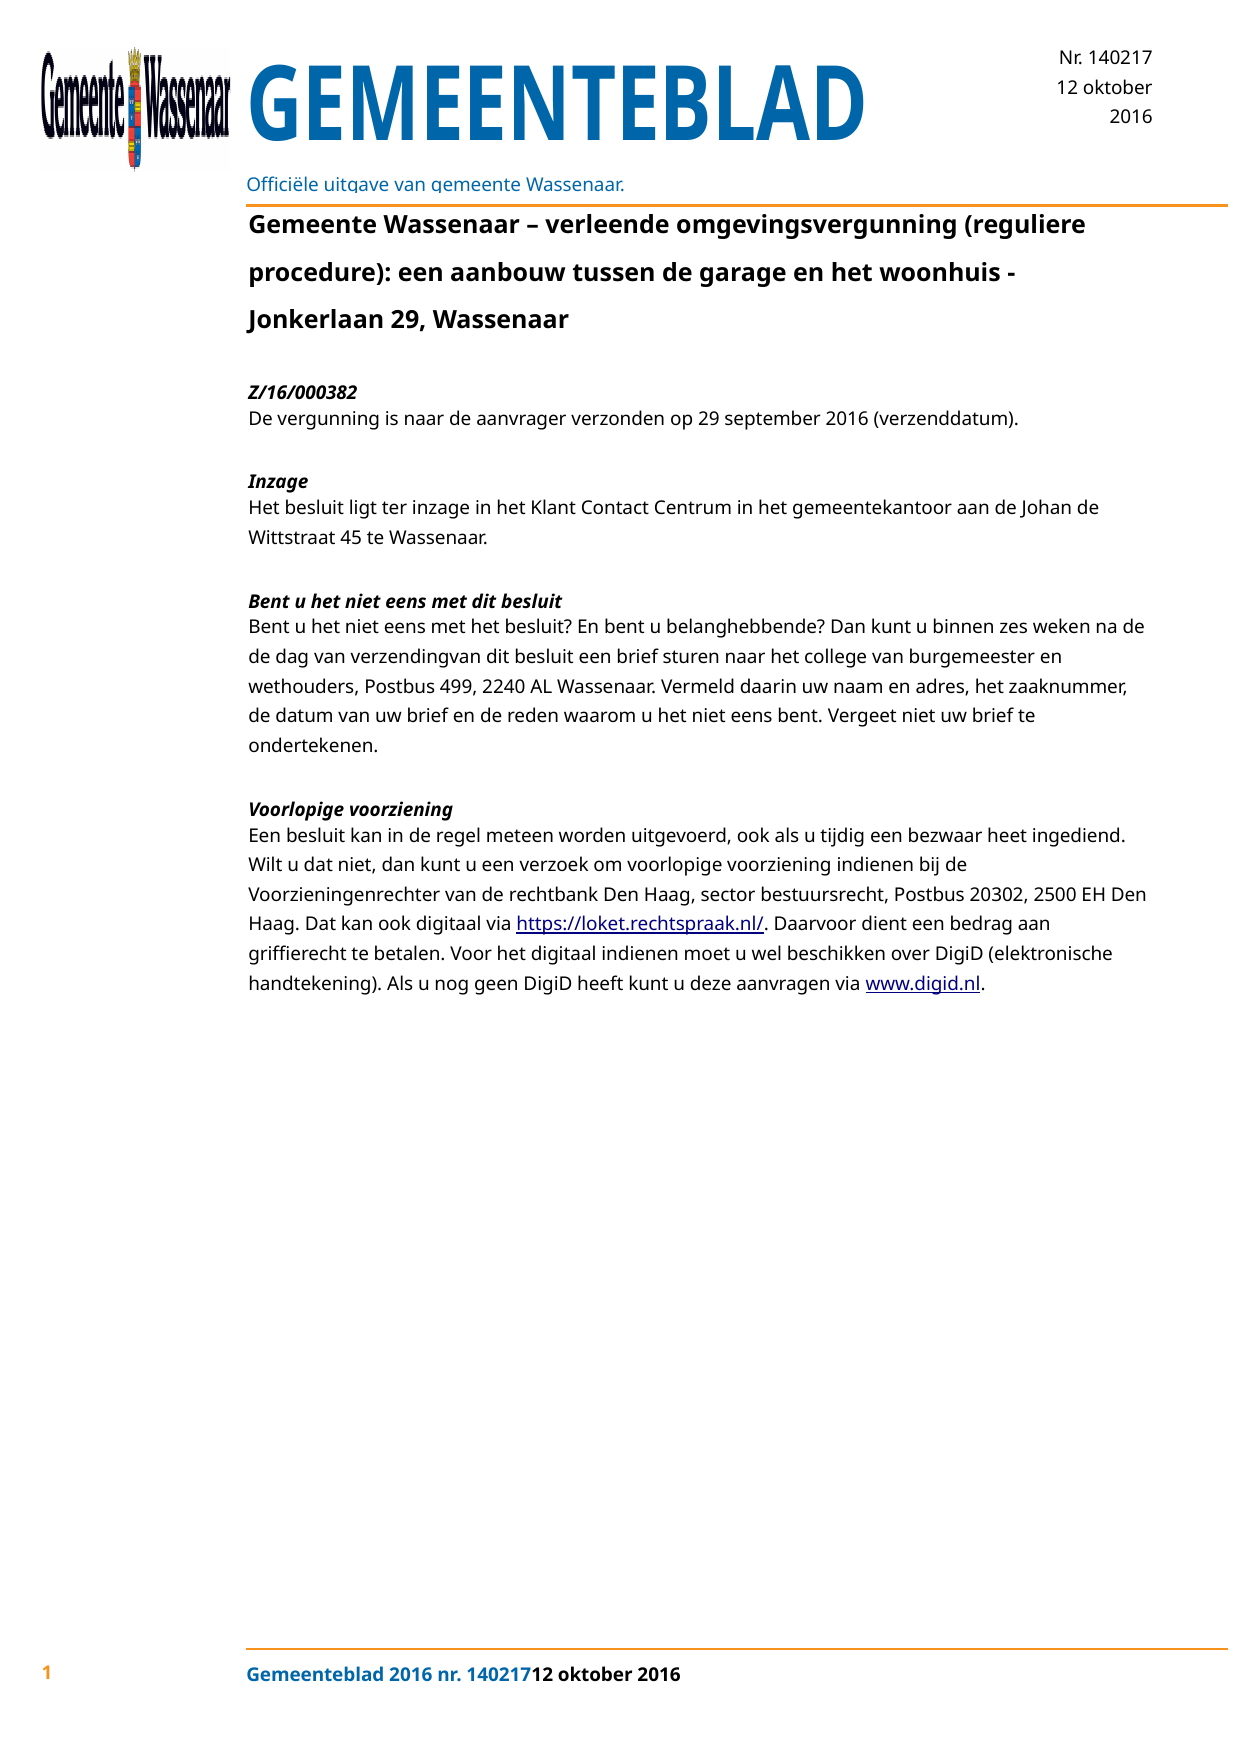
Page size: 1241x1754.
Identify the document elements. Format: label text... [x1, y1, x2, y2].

picture [41, 47, 231, 172]
text Het besluit ligt ter inzage in het Klant Contact Centrum in het gemeentekantoor aan de Johan de Wittstraat 45 te Wassenaar. [248, 494, 1152, 550]
text Voorlopige voorziening [248, 796, 1152, 822]
text Inzage [248, 469, 1152, 494]
text Gemeente Wassenaar – verleende omgevingsvergunning (reguliere procedure): een aanbouw tussen de garage en het woonhuis - Jonkerlaan 29, Wassenaar [248, 207, 1152, 336]
text Bent u het niet eens met het besluit? En bent u belanghebbende? Dan kunt u binnen zes weken na de de dag van verzendingvan dit besluit een brief sturen naar het college van burgemeester en wethouders, Postbus 499, 2240 AL Wassenaar. Vermeld daarin uw naam en adres, het zaaknummer, de datum van uw brief en de reden waarom u het niet eens bent. Vergeet niet uw brief te ondertekenen. [248, 614, 1152, 758]
text Bent u het niet eens met dit besluit [248, 588, 1152, 614]
text Een besluit kan in de regel meteen worden uitgevoerd, ook als u tijdig een bezwaar heet ingediend. Wilt u dat niet, dan kunt u een verzoek om voorlopige voorziening indienen bij de Voorzieningenrechter van de rechtbank Den Haag, sector bestuursrecht, Postbus 20302, 2500 EH Den Haag. Dat kan ook digitaal via https://loket.rechtspraak.nl/. Daarvoor dient een bedrag aan griffierecht te betalen. Voor het digitaal indienen moet u wel beschikken over DigiD (elektronische handtekening). Als u nog geen DigiD heeft kunt u deze aanvragen via www.digid.nl. [248, 822, 1152, 995]
text De vergunning is naar de aanvrager verzonden op 29 september 2016 (verzenddatum). [248, 405, 1152, 431]
text Z/16/000382 [248, 379, 1152, 405]
